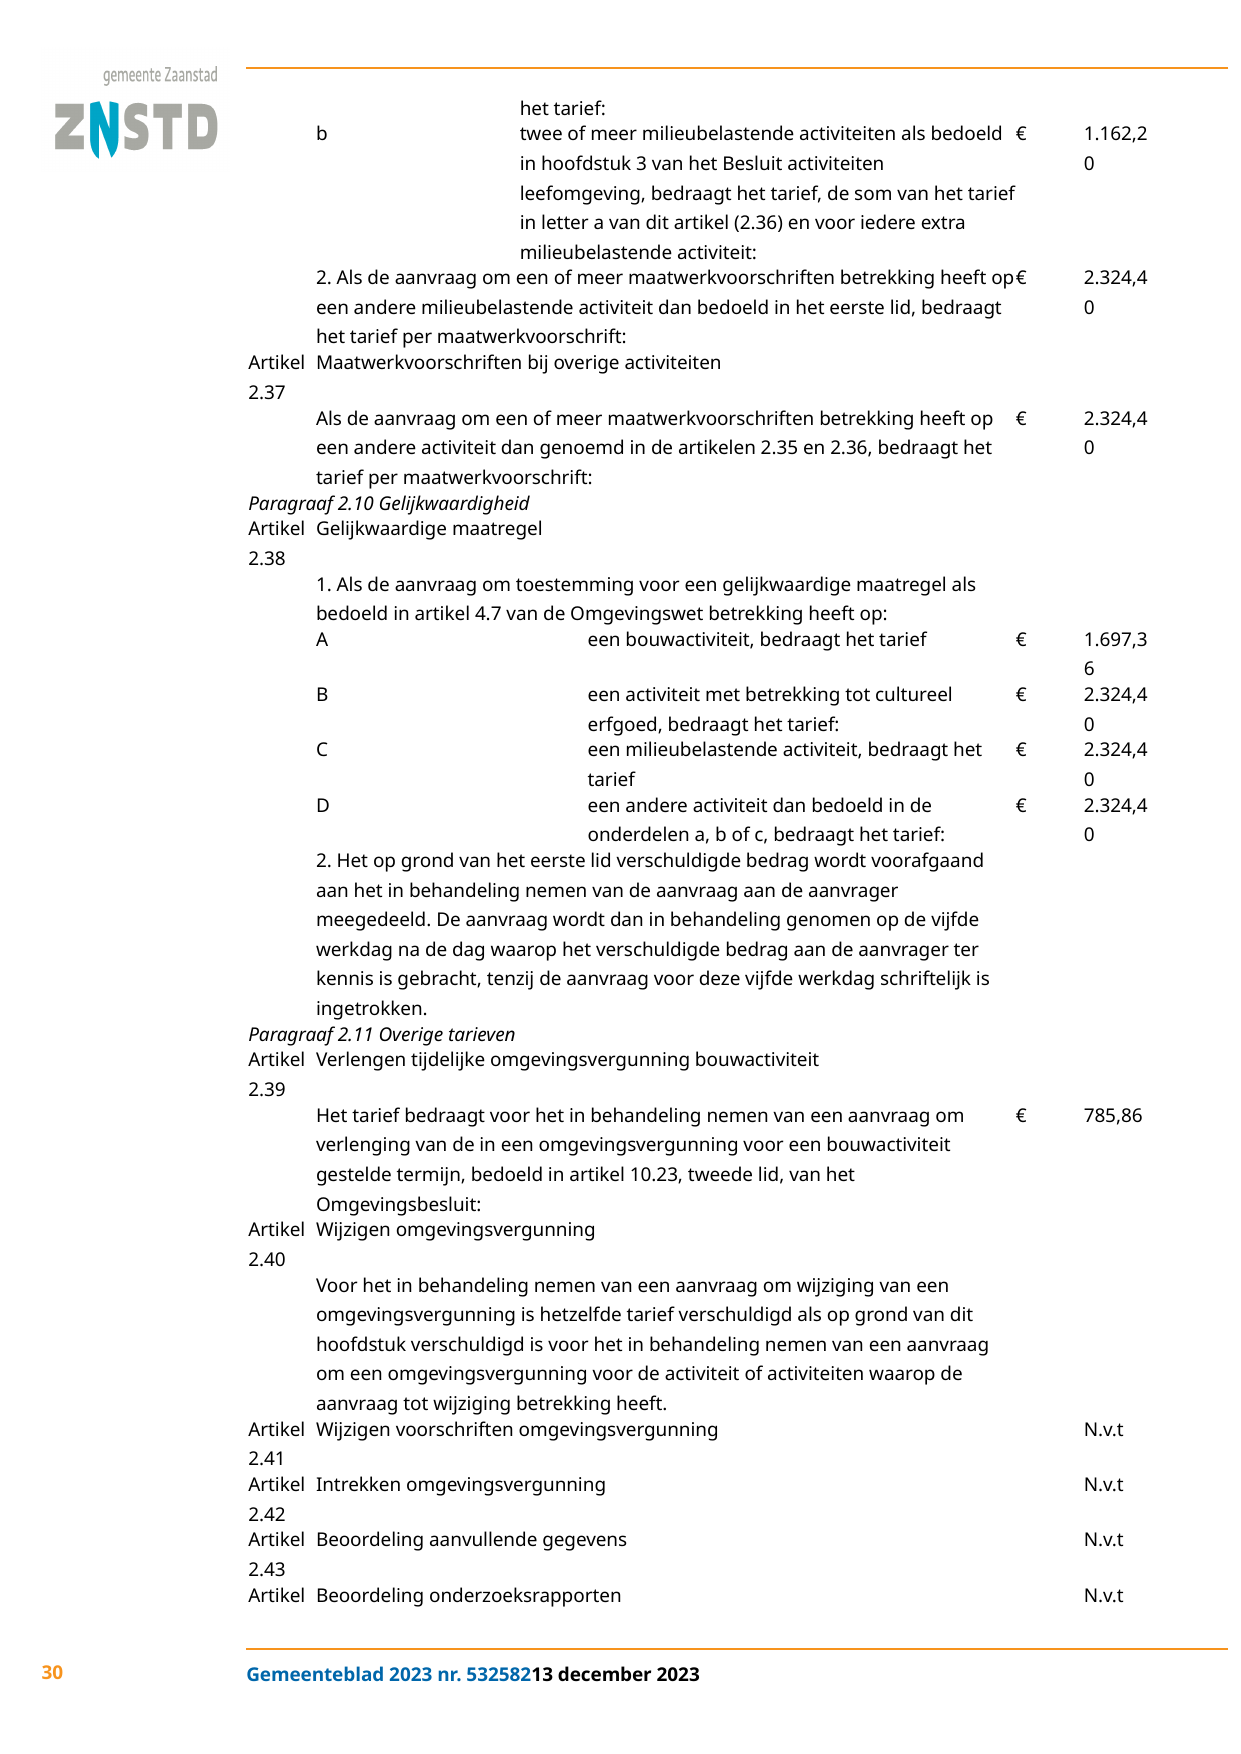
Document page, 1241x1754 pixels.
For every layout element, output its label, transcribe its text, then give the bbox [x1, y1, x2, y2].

table_cell [1016, 571, 1083, 626]
table_cell [1084, 1021, 1152, 1047]
table_cell [1016, 490, 1083, 515]
table_cell [1084, 1216, 1152, 1272]
table_cell [248, 792, 316, 847]
table_cell Gelijkwaardige maatregel [316, 515, 1016, 571]
table_cell [1016, 1272, 1083, 1416]
table_cell [1016, 515, 1083, 571]
table_cell A [316, 626, 587, 681]
table_cell [1084, 1272, 1152, 1416]
table_cell een activiteit met betrekking tot cultureel erfgoed, bedraagt het tarief: [588, 681, 1016, 737]
table_cell [1016, 350, 1083, 405]
table_cell C [316, 737, 587, 792]
table_cell € [1016, 265, 1083, 349]
table_cell [1016, 1471, 1083, 1526]
table_cell B [316, 681, 587, 737]
table_cell [248, 95, 316, 121]
table_cell [1084, 1047, 1152, 1102]
table_cell [1016, 1047, 1083, 1102]
table_cell een milieubelastende activiteit, bedraagt het tarief [588, 737, 1016, 792]
table_cell € [1016, 792, 1083, 847]
table_cell [1016, 1582, 1083, 1607]
table_cell [248, 1272, 316, 1416]
table_cell Voor het in behandeling nemen van een aanvraag om wijziging van een omgevingsvergunning is hetzelfde tarief verschuldigd als op grond van dit hoofdstuk verschuldigd is voor het in behandeling nemen van een aanvraag om een omgevingsvergunning voor de activiteit of activiteiten waarop de aanvraag tot wijziging betrekking heeft. [316, 1272, 1016, 1416]
table_cell N.v.t [1084, 1582, 1152, 1607]
table_cell Artikel [248, 1582, 316, 1607]
table_cell [1016, 95, 1083, 121]
table_cell N.v.t [1084, 1416, 1152, 1471]
table_cell Artikel 2.42 [248, 1471, 316, 1526]
table_cell [1084, 847, 1152, 1021]
table_cell 1.697,36 [1084, 626, 1152, 681]
table_cell € [1016, 1102, 1083, 1216]
table_cell Artikel 2.39 [248, 1047, 316, 1102]
table_cell Wijzigen omgevingsvergunning [316, 1216, 1016, 1272]
table_cell 1.162,20 [1084, 121, 1152, 264]
table_cell [248, 571, 316, 626]
table_cell Paragraaf 2.11 Overige tarieven [248, 1021, 1016, 1047]
table_cell € [1016, 681, 1083, 737]
table_cell € [1016, 626, 1083, 681]
table_cell een andere activiteit dan bedoeld in de onderdelen a, b of c, bedraagt het tarief: [588, 792, 1016, 847]
table_cell twee of meer milieubelastende activiteiten als bedoeld in hoofdstuk 3 van het Besluit activiteiten leefomgeving, bedraagt het tarief, de som van het tarief in letter a van dit artikel (2.36) en voor iedere extra milieubelastende activiteit: [520, 121, 1016, 264]
table_cell Paragraaf 2.10 Gelijkwaardigheid [248, 490, 1016, 515]
table_cell [1084, 350, 1152, 405]
table_cell Wijzigen voorschriften omgevingsvergunning [316, 1416, 1016, 1471]
table_cell € [1016, 737, 1083, 792]
table_cell Maatwerkvoorschriften bij overige activiteiten [316, 350, 1016, 405]
table_cell 2.324,40 [1084, 792, 1152, 847]
table_cell Het tarief bedraagt voor het in behandeling nemen van een aanvraag om verlenging van de in een omgevingsvergunning voor een bouwactiviteit gestelde termijn, bedoeld in artikel 10.23, tweede lid, van het Omgevingsbesluit: [316, 1102, 1016, 1216]
table_cell Verlengen tijdelijke omgevingsvergunning bouwactiviteit [316, 1047, 1016, 1102]
table_cell [1084, 95, 1152, 121]
table_cell 785,86 [1084, 1102, 1152, 1216]
table_cell N.v.t [1084, 1526, 1152, 1582]
table_cell [1084, 571, 1152, 626]
table_cell [248, 626, 316, 681]
table_cell Intrekken omgevingsvergunning [316, 1471, 1016, 1526]
table_cell € [1016, 405, 1083, 490]
table_cell [248, 737, 316, 792]
table_cell [1016, 1526, 1083, 1582]
table_cell [248, 121, 316, 264]
picture [41, 47, 231, 172]
table_cell [248, 265, 316, 349]
table_cell Beoordeling onderzoeksrapporten [316, 1582, 1016, 1607]
table_cell [1016, 1216, 1083, 1272]
table_cell b [316, 121, 519, 264]
table_cell 1. Als de aanvraag om toestemming voor een gelijkwaardige maatregel als bedoeld in artikel 4.7 van de Omgevingswet betrekking heeft op: [316, 571, 1016, 626]
table_cell het tarief: [520, 95, 1016, 121]
table_cell 2. Het op grond van het eerste lid verschuldigde bedrag wordt voorafgaand aan het in behandeling nemen van de aanvraag aan de aanvrager meegedeeld. De aanvraag wordt dan in behandeling genomen op de vijfde werkdag na de dag waarop het verschuldigde bedrag aan de aanvrager ter kennis is gebracht, tenzij de aanvraag voor deze vijfde werkdag schriftelijk is ingetrokken. [316, 847, 1016, 1021]
table_cell Artikel 2.41 [248, 1416, 316, 1471]
table_cell Artikel 2.38 [248, 515, 316, 571]
table_cell 2. Als de aanvraag om een of meer maatwerkvoorschriften betrekking heeft op een andere milieubelastende activiteit dan bedoeld in het eerste lid, bedraagt het tarief per maatwerkvoorschrift: [316, 265, 1016, 349]
table_cell [248, 847, 316, 1021]
table_cell 2.324,40 [1084, 681, 1152, 737]
table_cell 2.324,40 [1084, 737, 1152, 792]
table_cell Artikel 2.43 [248, 1526, 316, 1582]
table_cell [1016, 847, 1083, 1021]
table_cell 2.324,40 [1084, 265, 1152, 349]
table_cell Artikel 2.37 [248, 350, 316, 405]
table_cell [1016, 1021, 1083, 1047]
table_cell [248, 405, 316, 490]
table_cell Beoordeling aanvullende gegevens [316, 1526, 1016, 1582]
table_cell Artikel 2.40 [248, 1216, 316, 1272]
table_cell € [1016, 121, 1083, 264]
table_cell [316, 95, 519, 121]
table_cell een bouwactiviteit, bedraagt het tarief [588, 626, 1016, 681]
table_cell 2.324,40 [1084, 405, 1152, 490]
table_cell D [316, 792, 587, 847]
table_cell [1084, 490, 1152, 515]
table_cell [1016, 1416, 1083, 1471]
table_cell [248, 681, 316, 737]
table_cell N.v.t [1084, 1471, 1152, 1526]
table_cell [1084, 515, 1152, 571]
table_cell Als de aanvraag om een of meer maatwerkvoorschriften betrekking heeft op een andere activiteit dan genoemd in de artikelen 2.35 en 2.36, bedraagt het tarief per maatwerkvoorschrift: [316, 405, 1016, 490]
table_cell [248, 1102, 316, 1216]
